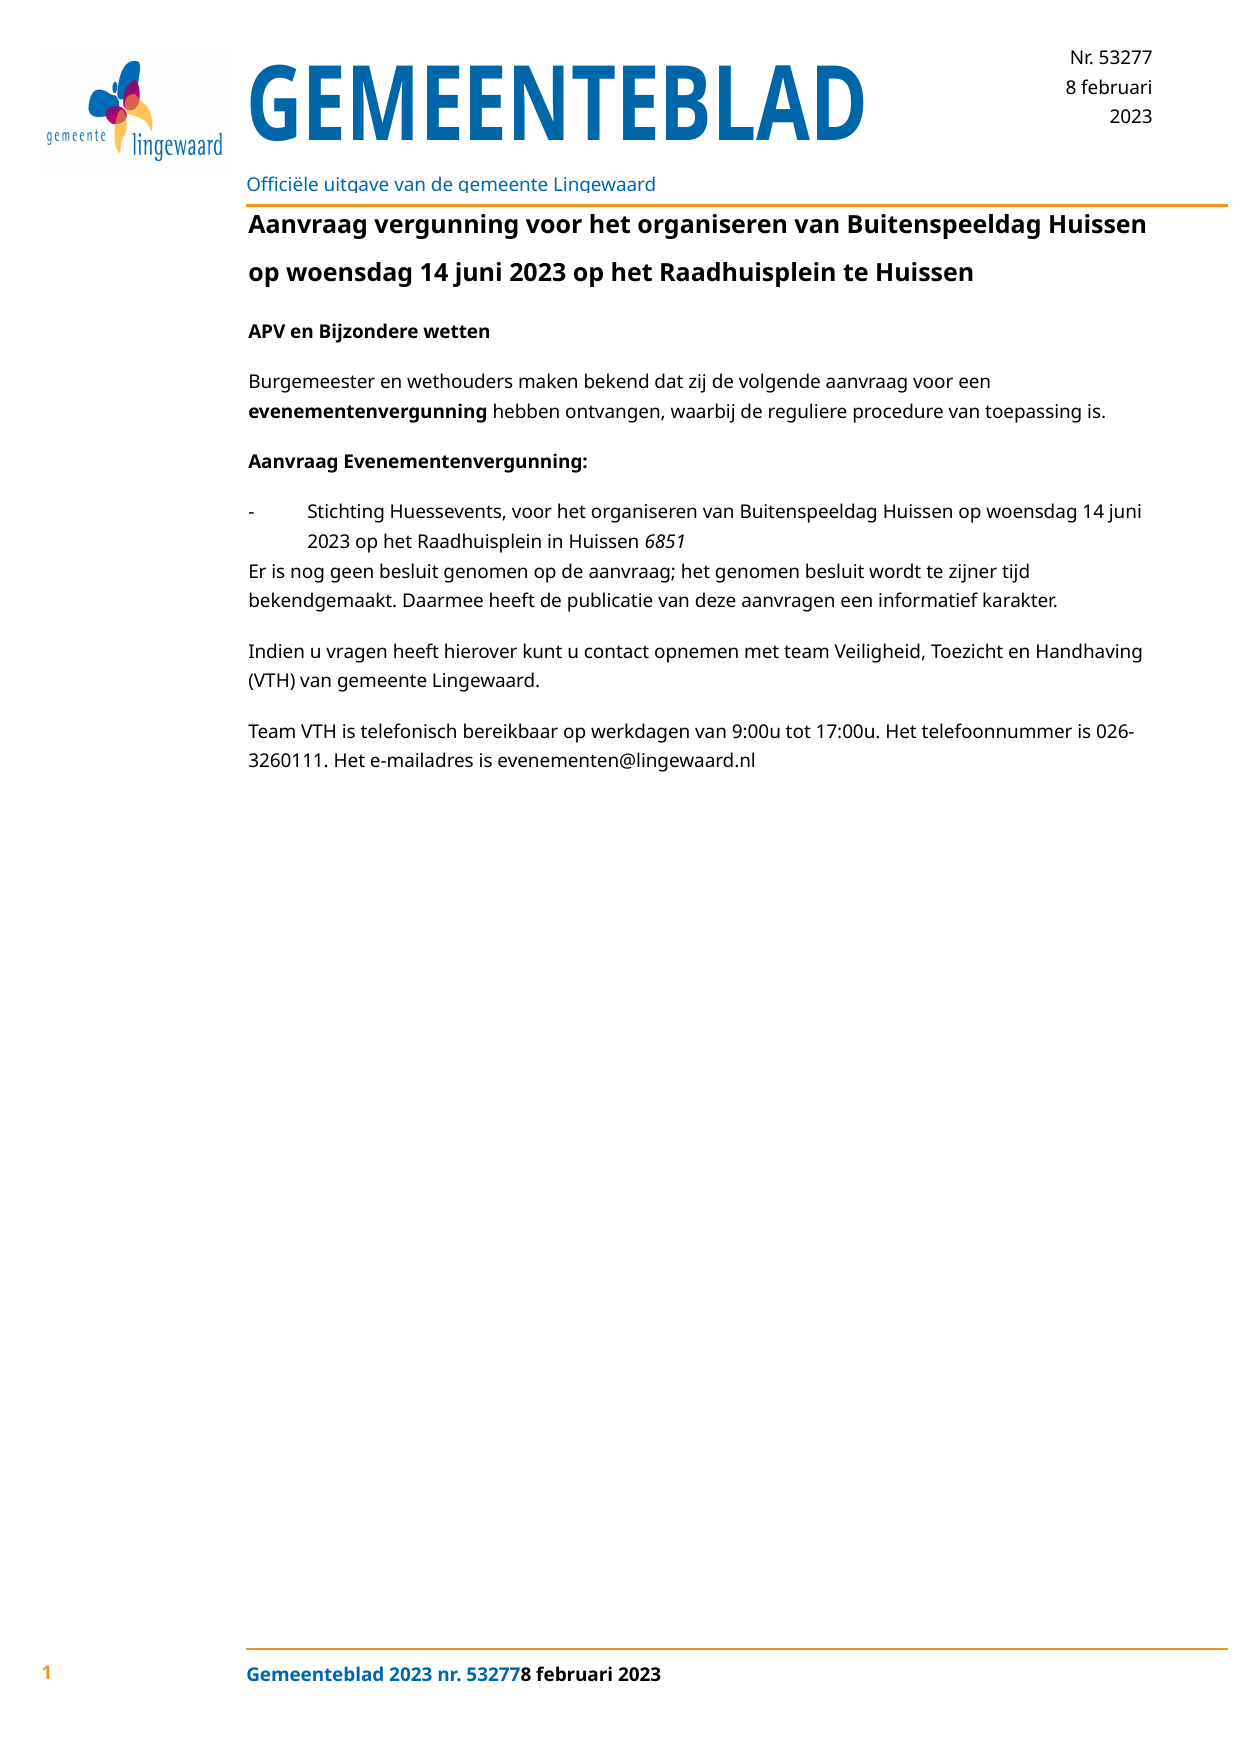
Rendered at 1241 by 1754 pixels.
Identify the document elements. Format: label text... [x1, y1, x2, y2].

text Aanvraag vergunning voor het organiseren van Buitenspeeldag Huissen op woensdag 14 juni 2023 op het Raadhuisplein te Huissen [248, 207, 1152, 288]
text Er is nog geen besluit genomen op de aanvraag; het genomen besluit wordt te zijner tijd bekendgemaakt. Daarmee heeft de publicatie van deze aanvragen een informatief karakter. [248, 558, 1152, 613]
picture [41, 47, 231, 172]
text Burgemeester en wethouders maken bekend dat zij de volgende aanvraag voor een evenementenvergunning hebben ontvangen, waarbij de reguliere procedure van toepassing is. [248, 368, 1152, 424]
text Indien u vragen heeft hierover kunt u contact opnemen met team Veiligheid, Toezicht en Handhaving (VTH) van gemeente Lingewaard. [248, 638, 1152, 693]
text Team VTH is telefonisch bereikbaar op werkdagen van 9:00u tot 17:00u. Het telefoonnummer is 026-3260111. Het e-mailadres is evenementen@lingewaard.nl [248, 718, 1152, 773]
text APV en Bijzondere wetten [248, 318, 1152, 344]
text Aanvraag Evenementenvergunning: [248, 448, 1152, 474]
list Stichting Huessevents, voor het organiseren van Buitenspeeldag Huissen op woensdag 14 juni 2023 op het Raadhuisplein in Huissen 6851 [248, 499, 1152, 554]
